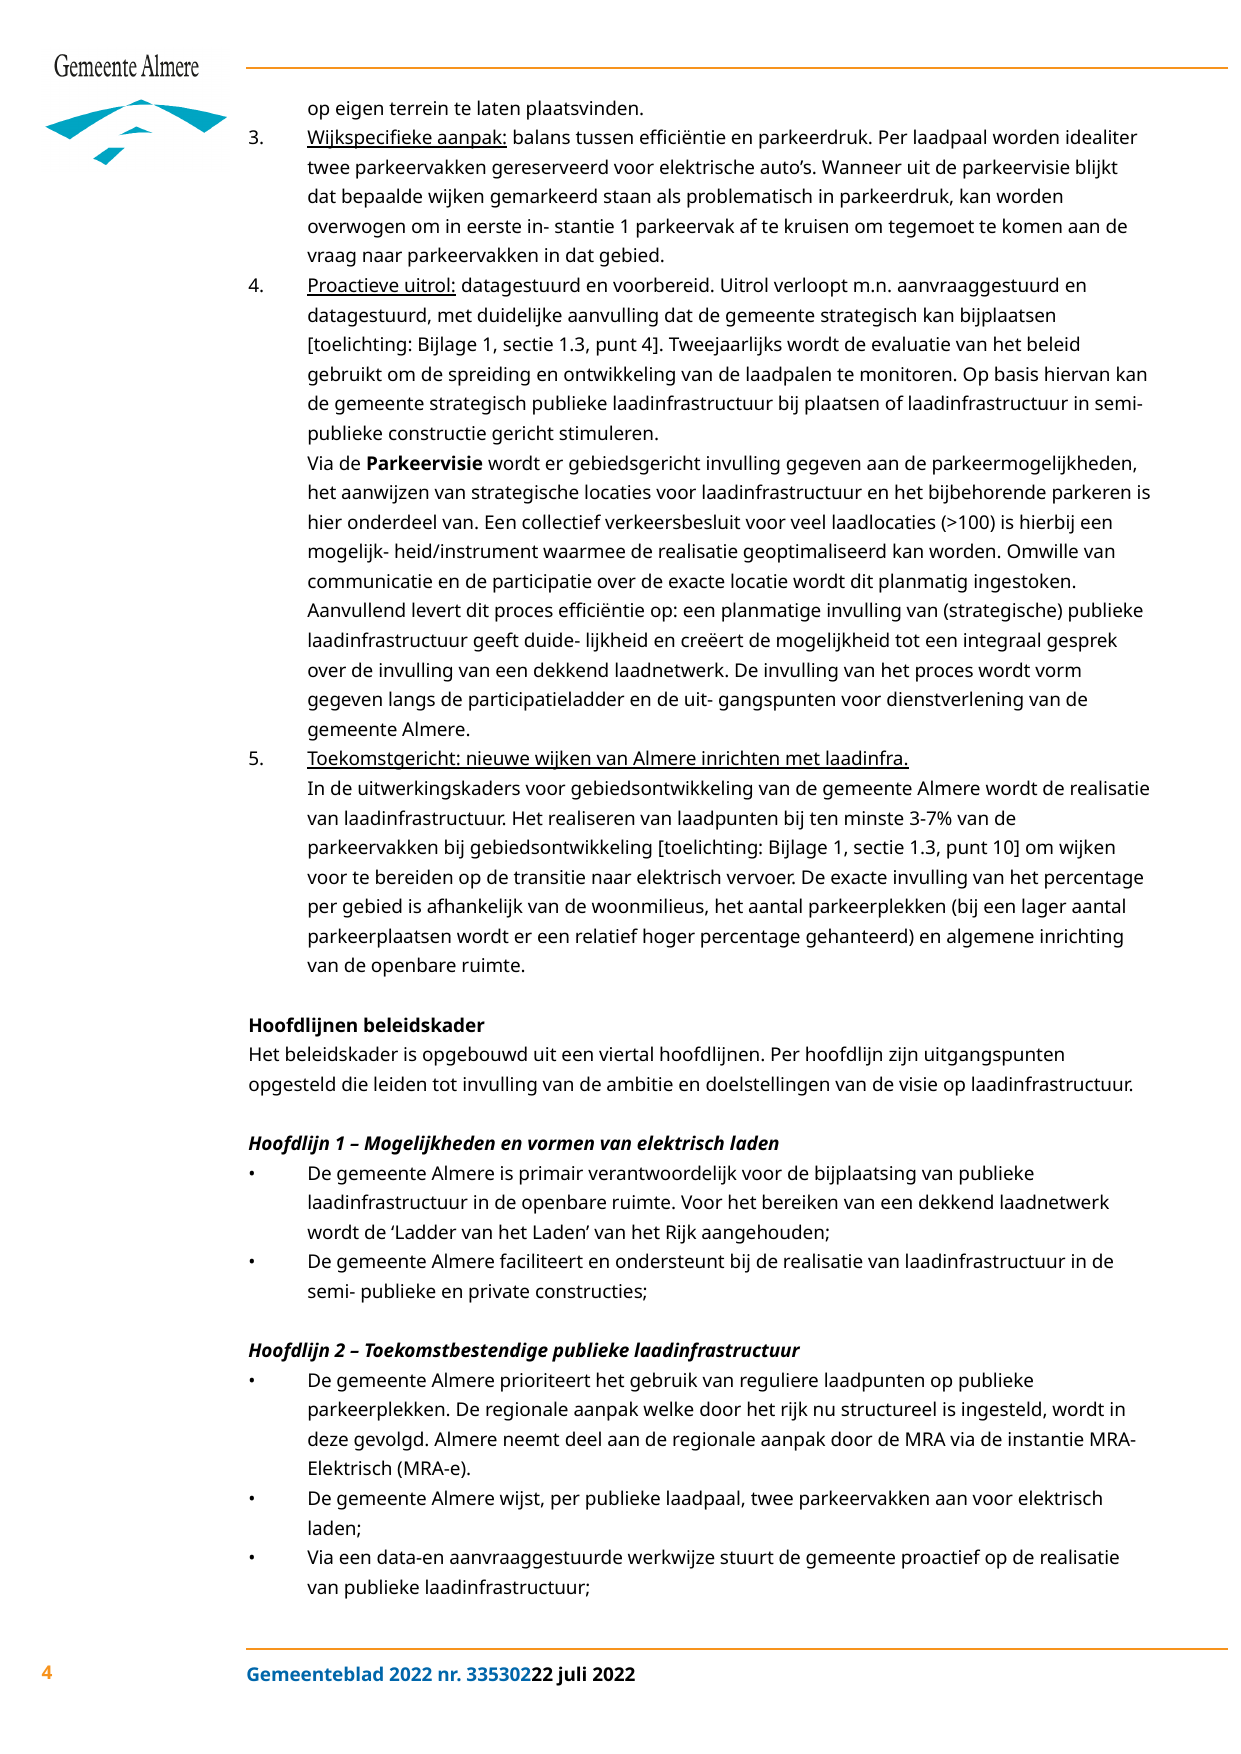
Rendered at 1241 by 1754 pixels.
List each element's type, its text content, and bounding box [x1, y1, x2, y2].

text Hoofdlijn 1 – Mogelijkheden en vormen van elektrisch laden [248, 1130, 1152, 1156]
list op eigen terrein te laten plaatsvinden. [248, 95, 1152, 121]
text Het beleidskader is opgebouwd uit een viertal hoofdlijnen. Per hoofdlijn zijn uitgangspunten opgesteld die leiden tot invulling van de ambitie en doelstellingen van de visie op laadinfrastructuur. [248, 1041, 1152, 1097]
list Via een data-en aanvraaggestuurde werkwijze stuurt de gemeente proactief op de realisatie van publieke laadinfrastructuur; [248, 1544, 1152, 1600]
list In de uitwerkingskaders voor gebiedsontwikkeling van de gemeente Almere wordt de realisatie van laadinfrastructuur. Het realiseren van laadpunten bij ten minste 3-7% van de parkeervakken bij gebiedsontwikkeling [toelichting: Bijlage 1, sectie 1.3, punt 10] om wijken voor te bereiden op de transitie naar elektrisch vervoer. De exacte invulling van het percentage per gebied is afhankelijk van de woonmilieus, het aantal parkeerplekken (bij een lager aantal parkeerplaatsen wordt er een relatief hoger percentage gehanteerd) en algemene inrichting van de openbare ruimte. [248, 775, 1152, 978]
list Via de Parkeervisie wordt er gebiedsgericht invulling gegeven aan de parkeermogelijkheden, het aanwijzen van strategische locaties voor laadinfrastructuur en het bijbehorende parkeren is hier onderdeel van. Een collectief verkeersbesluit voor veel laadlocaties (>100) is hierbij een mogelijk- heid/instrument waarmee de realisatie geoptimaliseerd kan worden. Omwille van communicatie en de participatie over de exacte locatie wordt dit planmatig ingestoken. Aanvullend levert dit proces efficiëntie op: een planmatige invulling van (strategische) publieke laadinfrastructuur geeft duide- lijkheid en creëert de mogelijkheid tot een integraal gesprek over de invulling van een dekkend laadnetwerk. De invulling van het proces wordt vorm gegeven langs de participatieladder en de uit- gangspunten voor dienstverlening van de gemeente Almere. [248, 450, 1152, 742]
picture [41, 47, 231, 172]
list De gemeente Almere is primair verantwoordelijk voor de bijplaatsing van publieke laadinfrastructuur in de openbare ruimte. Voor het bereiken van een dekkend laadnetwerk wordt de ‘Ladder van het Laden’ van het Rijk aangehouden; [248, 1160, 1152, 1245]
text Hoofdlijnen beleidskader [248, 1012, 1152, 1038]
list Wijkspecifieke aanpak: balans tussen efficiëntie en parkeerdruk. Per laadpaal worden idealiter twee parkeervakken gereserveerd voor elektrische auto’s. Wanneer uit de parkeervisie blijkt dat bepaalde wijken gemarkeerd staan als problematisch in parkeerdruk, kan worden overwogen om in eerste in- stantie 1 parkeervak af te kruisen om tegemoet te komen aan de vraag naar parkeervakken in dat gebied. [248, 124, 1152, 268]
list De gemeente Almere prioriteert het gebruik van reguliere laadpunten op publieke parkeerplekken. De regionale aanpak welke door het rijk nu structureel is ingesteld, wordt in deze gevolgd. Almere neemt deel aan de regionale aanpak door de MRA via de instantie MRA-Elektrisch (MRA-e). [248, 1367, 1152, 1481]
list De gemeente Almere faciliteert en ondersteunt bij de realisatie van laadinfrastructuur in de semi- publieke en private constructies; [248, 1248, 1152, 1304]
list Proactieve uitrol: datagestuurd en voorbereid. Uitrol verloopt m.n. aanvraaggestuurd en datagestuurd, met duidelijke aanvulling dat de gemeente strategisch kan bijplaatsen [toelichting: Bijlage 1, sectie 1.3, punt 4]. Tweejaarlijks wordt de evaluatie van het beleid gebruikt om de spreiding en ontwikkeling van de laadpalen te monitoren. Op basis hiervan kan de gemeente strategisch publieke laadinfrastructuur bij plaatsen of laadinfrastructuur in semi-publieke constructie gericht stimuleren. [248, 272, 1152, 446]
list Toekomstgericht: nieuwe wijken van Almere inrichten met laadinfra. [248, 746, 1152, 771]
list De gemeente Almere wijst, per publieke laadpaal, twee parkeervakken aan voor elektrisch laden; [248, 1485, 1152, 1541]
text Hoofdlijn 2 – Toekomstbestendige publieke laadinfrastructuur [248, 1337, 1152, 1363]
